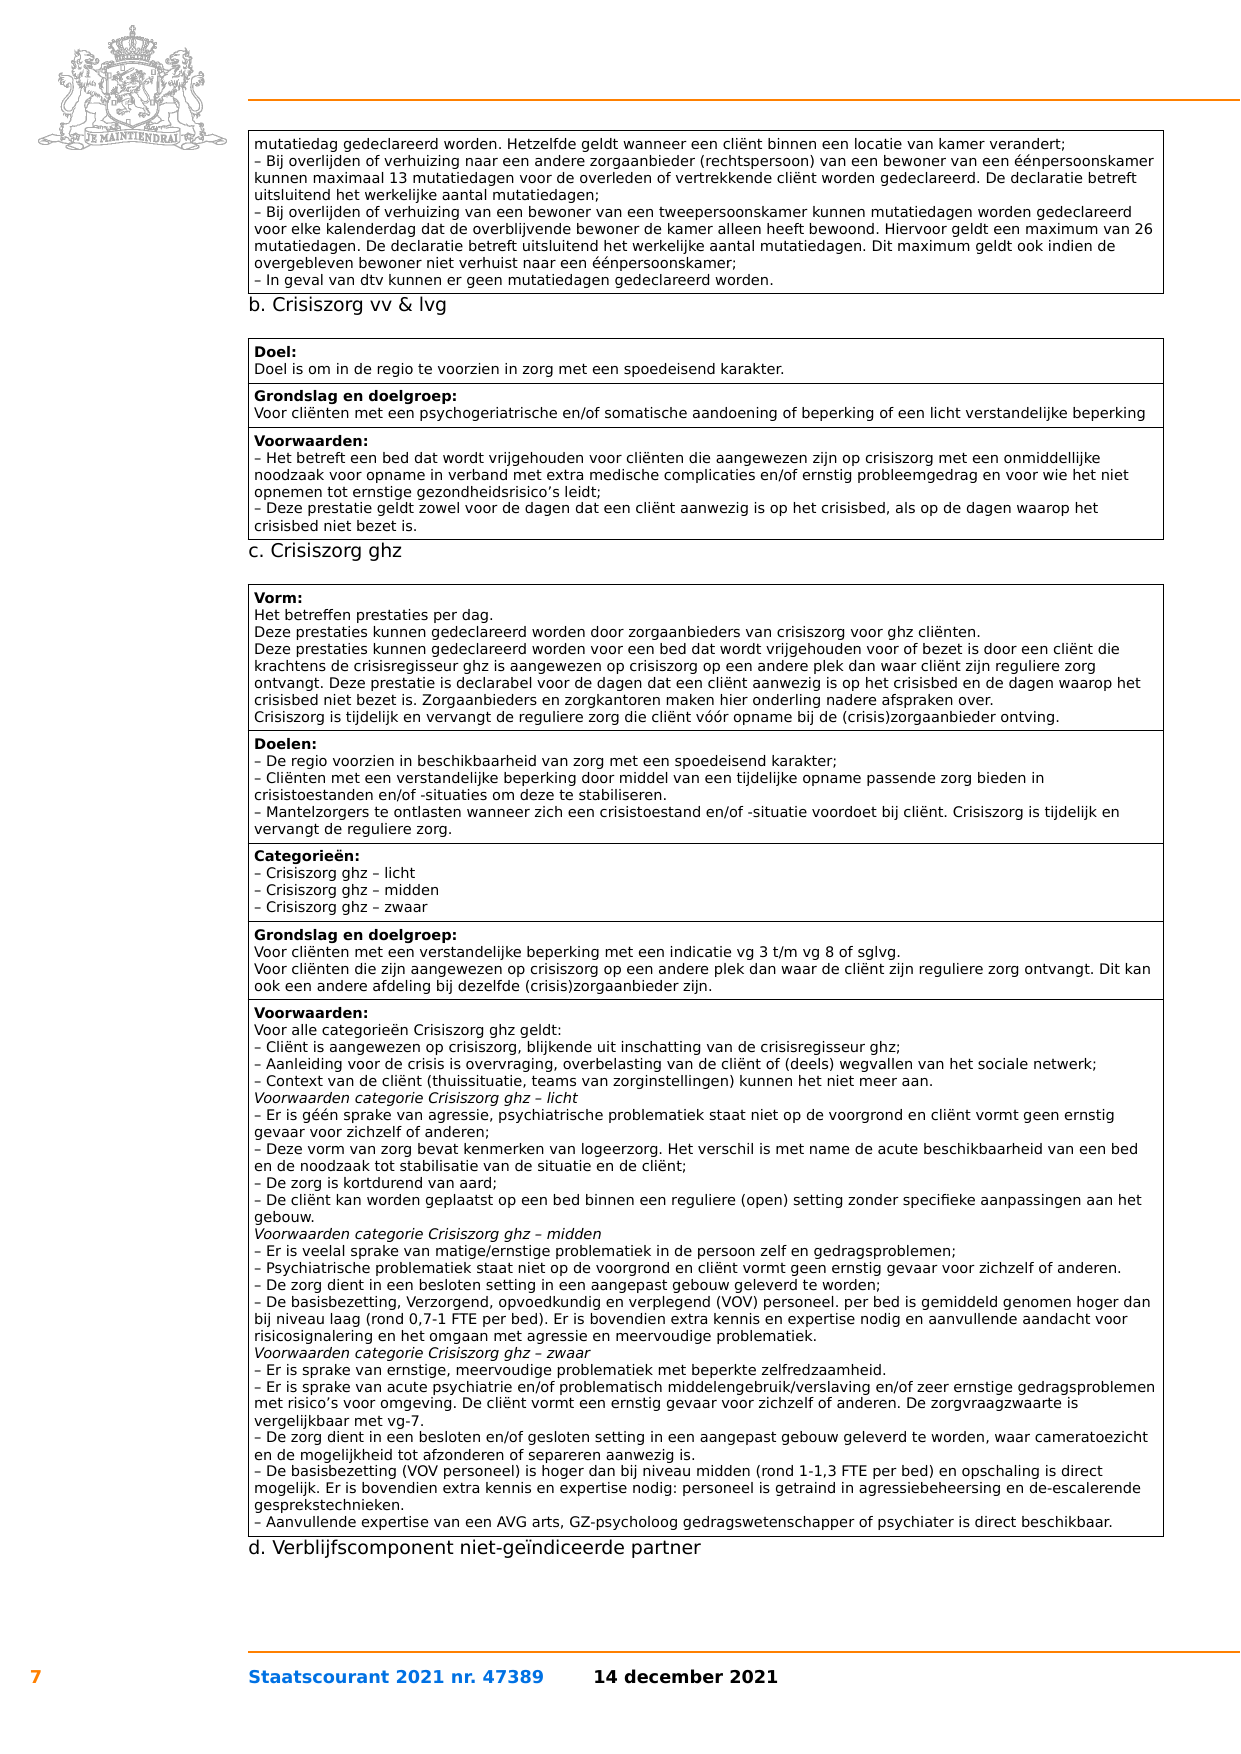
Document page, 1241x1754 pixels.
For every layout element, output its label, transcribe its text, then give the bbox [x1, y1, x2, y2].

text c. Crisiszorg ghz [248, 540, 1163, 562]
table_cell Grondslag en doelgroep: Voor cliënten met een verstandelijke beperking met een indicatie vg 3 t/m vg 8 of sglvg. Voor cliënten die zijn aangewezen op crisiszorg op een andere plek dan waar de cliënt zijn reguliere zorg ontvangt. Dit kan ook een andere afdeling bij dezelfde (crisis)zorgaanbieder zijn. [249, 922, 1163, 999]
table_cell Voorwaarden: – Het betreft een bed dat wordt vrijgehouden voor cliënten die aangewezen zijn op crisiszorg met een onmiddellijke noodzaak voor opname in verband met extra medische complicaties en/of ernstig probleemgedrag en voor wie het niet opnemen tot ernstige gezondheidsrisico’s leidt; – Deze prestatie geldt zowel voor de dagen dat een cliënt aanwezig is op het crisisbed, als op de dagen waarop het crisisbed niet bezet is. [249, 428, 1163, 539]
table_cell Categorieën: – Crisiszorg ghz – licht – Crisiszorg ghz – midden – Crisiszorg ghz – zwaar [249, 844, 1163, 921]
text d. Verblijfscomponent niet-geïndiceerde partner [248, 1537, 1163, 1559]
table_header Doel: Doel is om in de regio te voorzien in zorg met een spoedeisend karakter. [249, 339, 1163, 382]
text b. Crisiszorg vv & lvg [248, 294, 1163, 316]
table_cell mutatiedag gedeclareerd worden. Hetzelfde geldt wanneer een cliënt binnen een locatie van kamer verandert; – Bij overlijden of verhuizing naar een andere zorgaanbieder (rechtspersoon) van een bewoner van een éénpersoonskamer kunnen maximaal 13 mutatiedagen voor de overleden of vertrekkende cliënt worden gedeclareerd. De declaratie betreft uitsluitend het werkelijke aantal mutatiedagen; – Bij overlijden of verhuizing van een bewoner van een tweepersoonskamer kunnen mutatiedagen worden gedeclareerd voor elke kalenderdag dat de overblijvende bewoner de kamer alleen heeft bewoond. Hiervoor geldt een maximum van 26 mutatiedagen. De declaratie betreft uitsluitend het werkelijke aantal mutatiedagen. Dit maximum geldt ook indien de overgebleven bewoner niet verhuist naar een éénpersoonskamer; – In geval van dtv kunnen er geen mutatiedagen gedeclareerd worden. [249, 131, 1163, 293]
picture [38, 25, 227, 150]
table_header Vorm: Het betreffen prestaties per dag. Deze prestaties kunnen gedeclareerd worden door zorgaanbieders van crisiszorg voor ghz cliënten. Deze prestaties kunnen gedeclareerd worden voor een bed dat wordt vrijgehouden voor of bezet is door een cliënt die krachtens de crisisregisseur ghz is aangewezen op crisiszorg op een andere plek dan waar cliënt zijn reguliere zorg ontvangt. Deze prestatie is declarabel voor de dagen dat een cliënt aanwezig is op het crisisbed en de dagen waarop het crisisbed niet bezet is. Zorgaanbieders en zorgkantoren maken hier onderling nadere afspraken over. Crisiszorg is tijdelijk en vervangt de reguliere zorg die cliënt vóór opname bij de (crisis)zorgaanbieder ontving. [249, 585, 1163, 730]
table_cell Voorwaarden: Voor alle categorieën Crisiszorg ghz geldt: – Cliënt is aangewezen op crisiszorg, blijkende uit inschatting van de crisisregisseur ghz; – Aanleiding voor de crisis is overvraging, overbelasting van de cliënt of (deels) wegvallen van het sociale netwerk; – Context van de cliënt (thuissituatie, teams van zorginstellingen) kunnen het niet meer aan. Voorwaarden categorie Crisiszorg ghz – licht – Er is géén sprake van agressie, psychiatrische problematiek staat niet op de voorgrond en cliënt vormt geen ernstig gevaar voor zichzelf of anderen; – Deze vorm van zorg bevat kenmerken van logeerzorg. Het verschil is met name de acute beschikbaarheid van een bed en de noodzaak tot stabilisatie van de situatie en de cliënt; – De zorg is kortdurend van aard; – De cliënt kan worden geplaatst op een bed binnen een reguliere (open) setting zonder specifieke aanpassingen aan het gebouw. Voorwaarden categorie Crisiszorg ghz – midden – Er is veelal sprake van matige/ernstige problematiek in de persoon zelf en gedragsproblemen; – Psychiatrische problematiek staat niet op de voorgrond en cliënt vormt geen ernstig gevaar voor zichzelf of anderen. – De zorg dient in een besloten setting in een aangepast gebouw geleverd te worden; – De basisbezetting, Verzorgend, opvoedkundig en verplegend (VOV) personeel. per bed is gemiddeld genomen hoger dan bij niveau laag (rond 0,7-1 FTE per bed). Er is bovendien extra kennis en expertise nodig en aanvullende aandacht voor risicosignalering en het omgaan met agressie en meervoudige problematiek. Voorwaarden categorie Crisiszorg ghz – zwaar – Er is sprake van ernstige, meervoudige problematiek met beperkte zelfredzaamheid. – Er is sprake van acute psychiatrie en/of problematisch middelengebruik/verslaving en/of zeer ernstige gedragsproblemen met risico’s voor omgeving. De cliënt vormt een ernstig gevaar voor zichzelf of anderen. De zorgvraagzwaarte is vergelijkbaar met vg-7. – De zorg dient in een besloten en/of gesloten setting in een aangepast gebouw geleverd te worden, waar cameratoezicht en de mogelijkheid tot afzonderen of separeren aanwezig is. – De basisbezetting (VOV personeel) is hoger dan bij niveau midden (rond 1-1,3 FTE per bed) en opschaling is direct mogelijk. Er is bovendien extra kennis en expertise nodig: personeel is getraind in agressiebeheersing en de-escalerende gesprekstechnieken. – Aanvullende expertise van een AVG arts, GZ-psycholoog gedragswetenschapper of psychiater is direct beschikbaar. [249, 1000, 1163, 1536]
table_cell Grondslag en doelgroep: Voor cliënten met een psychogeriatrische en/of somatische aandoening of beperking of een licht verstandelijke beperking [249, 384, 1163, 427]
table_cell Doelen: – De regio voorzien in beschikbaarheid van zorg met een spoedeisend karakter; – Cliënten met een verstandelijke beperking door middel van een tijdelijke opname passende zorg bieden in crisistoestanden en/of -situaties om deze te stabiliseren. – Mantelzorgers te ontlasten wanneer zich een crisistoestand en/of -situatie voordoet bij cliënt. Crisiszorg is tijdelijk en vervangt de reguliere zorg. [249, 731, 1163, 842]
